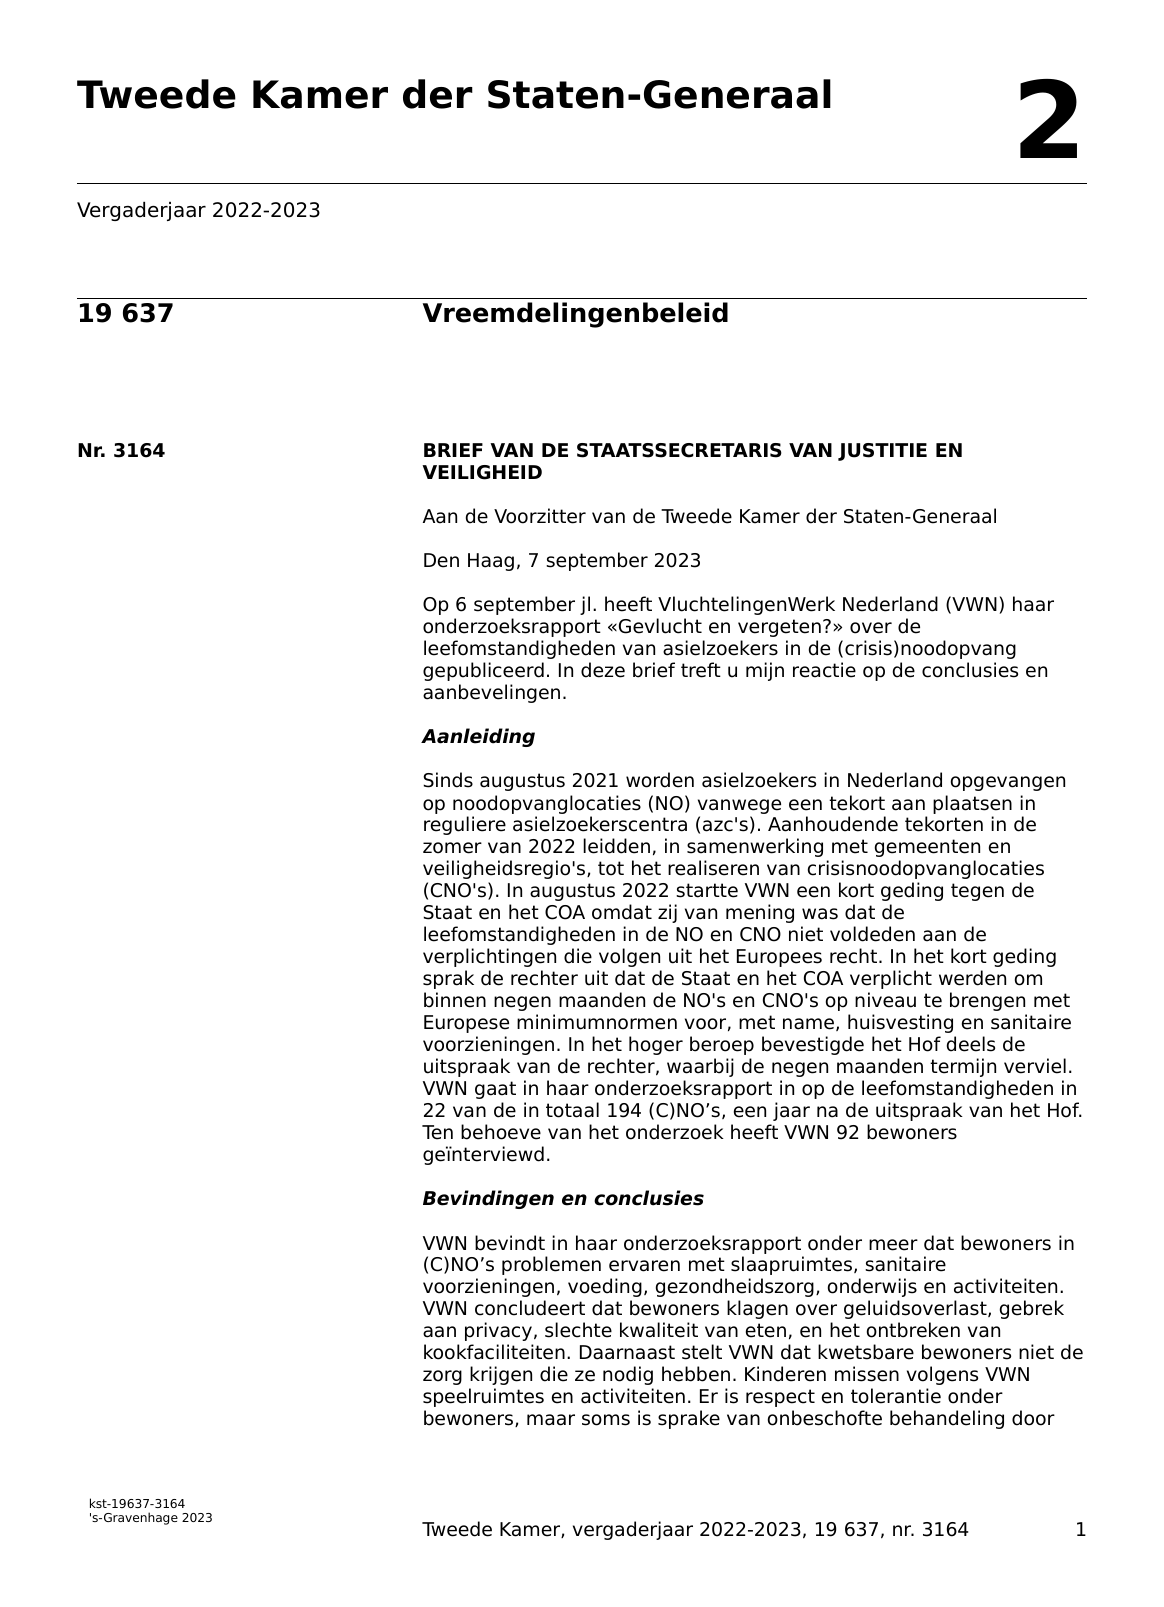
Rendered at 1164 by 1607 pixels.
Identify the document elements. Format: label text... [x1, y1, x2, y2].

table_cell Vergaderjaar 2022-2023 [77, 184, 1087, 298]
text 's-Gravenhage 2023 [88, 1511, 323, 1525]
subtitle Aanleiding [422, 726, 1087, 748]
text Sinds augustus 2021 worden asielzoekers in Nederland opgevangen op noodopvanglocaties (NO) vanwege een tekort aan plaatsen in reguliere asielzoekerscentra (azc's). Aanhoudende tekorten in de zomer van 2022 leidden, in samenwerking met gemeenten en veiligheidsregio's, tot het realiseren van crisisnoodopvanglocaties (CNO's). In augustus 2022 startte VWN een kort geding tegen de Staat en het COA omdat zij van mening was dat de leefomstandigheden in de NO en CNO niet voldeden aan de verplichtingen die volgen uit het Europees recht. In het kort geding sprak de rechter uit dat de Staat en het COA verplicht werden om binnen negen maanden de NO's en CNO's op niveau te brengen met Europese minimumnormen voor, met name, huisvesting en sanitaire voorzieningen. In het hoger beroep bevestigde het Hof deels de uitspraak van de rechter, waarbij de negen maanden termijn verviel. VWN gaat in haar onderzoeksrapport in op de leefomstandigheden in 22 van de in totaal 194 (C)NO’s, een jaar na de uitspraak van het Hof. Ten behoeve van het onderzoek heeft VWN 92 bewoners geïnterviewd. [422, 770, 1087, 1166]
subtitle Bevindingen en conclusies [422, 1188, 1087, 1210]
text kst-19637-3164 [88, 1497, 323, 1511]
table_header Tweede Kamer der Staten-Generaal [77, 59, 886, 183]
text Aan de Voorzitter van de Tweede Kamer der Staten-Generaal [422, 506, 1087, 528]
subtitle 19 637 Vreemdelingenbeleid [77, 299, 1087, 329]
text Den Haag, 7 september 2023 [422, 550, 1087, 572]
text VWN bevindt in haar onderzoeksrapport onder meer dat bewoners in (C)NO’s problemen ervaren met slaapruimtes, sanitaire voorzieningen, voeding, gezondheidszorg, onderwijs en activiteiten. VWN concludeert dat bewoners klagen over geluidsoverlast, gebrek aan privacy, slechte kwaliteit van eten, en het ontbreken van kookfaciliteiten. Daarnaast stelt VWN dat kwetsbare bewoners niet de zorg krijgen die ze nodig hebben. Kinderen missen volgens VWN speelruimtes en activiteiten. Er is respect en tolerantie onder bewoners, maar soms is sprake van onbeschofte behandeling door [422, 1232, 1087, 1430]
text Op 6 september jl. heeft VluchtelingenWerk Nederland (VWN) haar onderzoeksrapport «Gevlucht en vergeten?» over de leefomstandigheden van asielzoekers in de (crisis)noodopvang gepubliceerd. In deze brief treft u mijn reactie op de conclusies en aanbevelingen. [422, 594, 1087, 704]
subtitle Nr. 3164 BRIEF VAN DE STAATSSECRETARIS VAN JUSTITIE EN VEILIGHEID [77, 440, 1087, 484]
table_header 2 [886, 59, 1087, 183]
